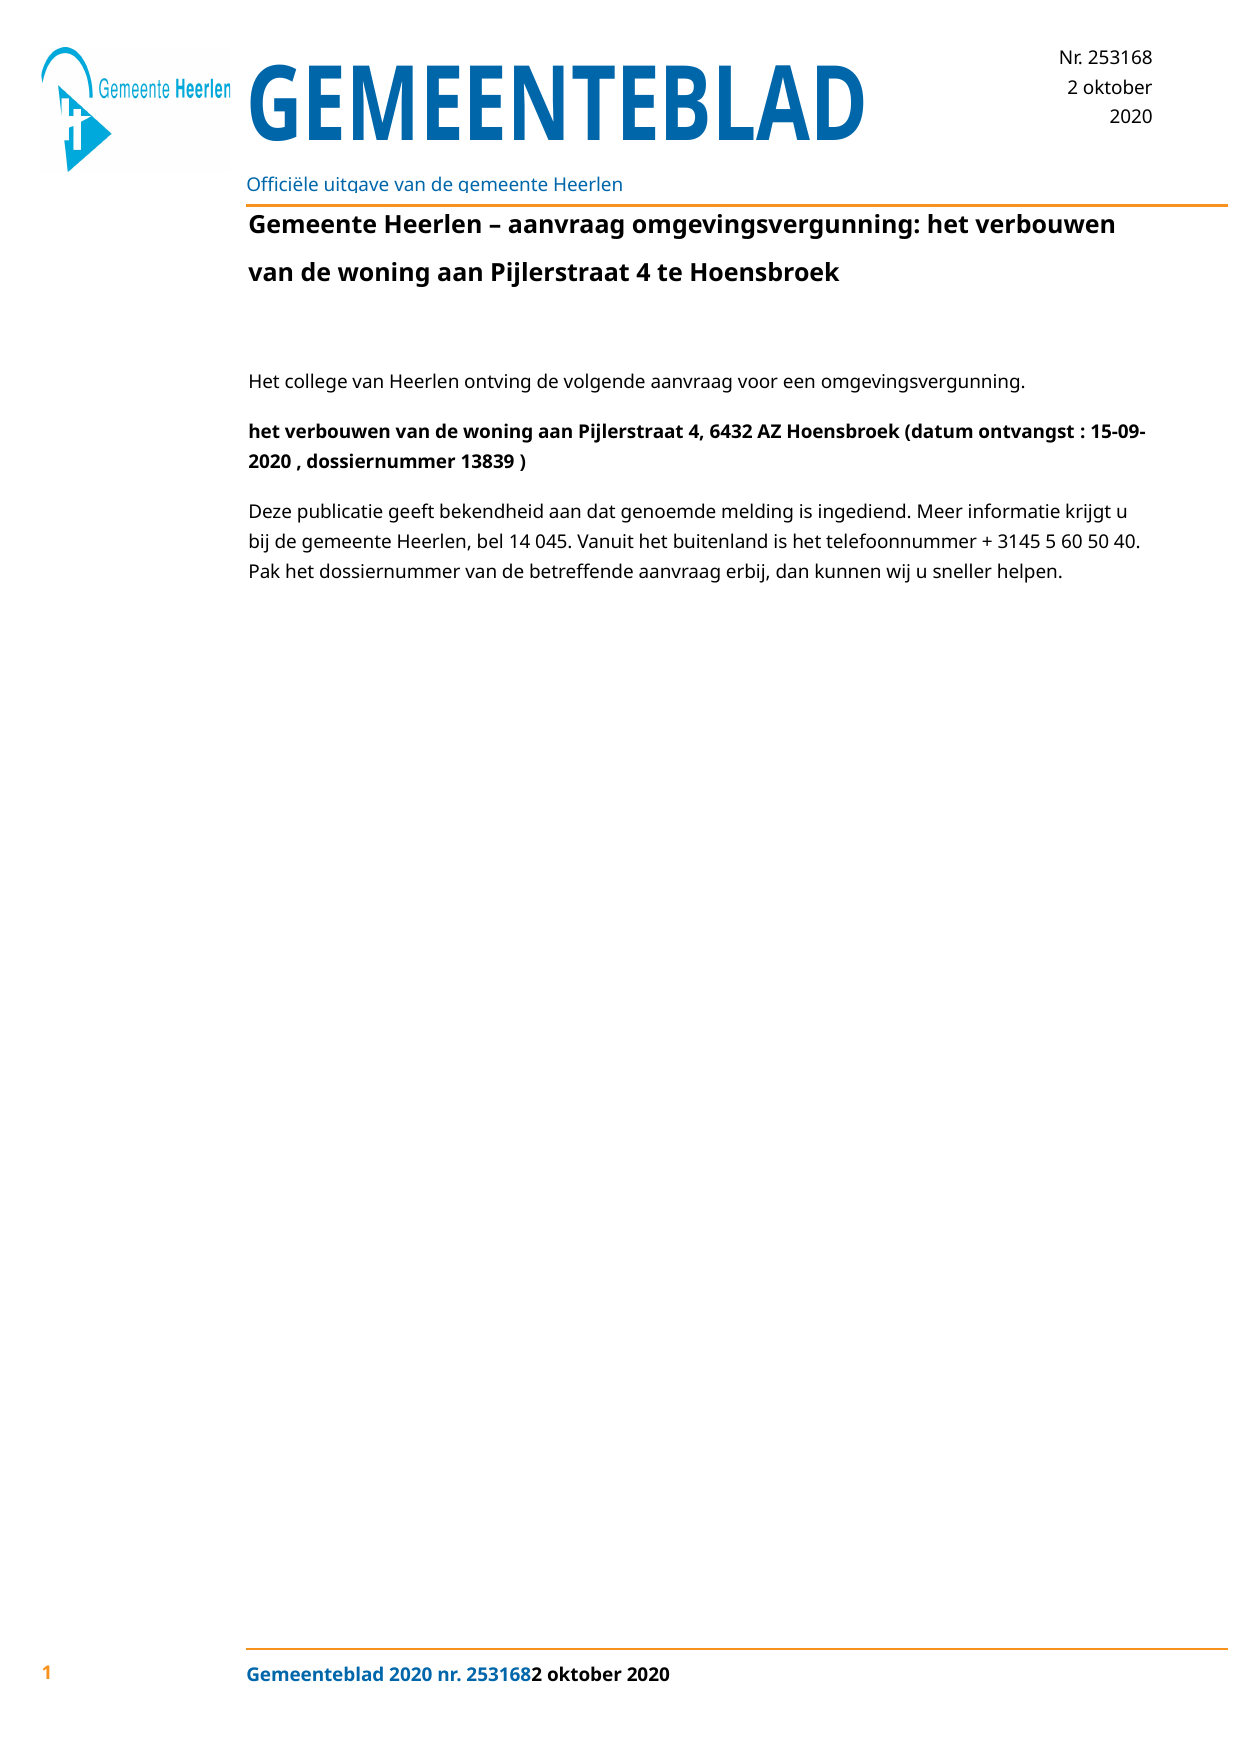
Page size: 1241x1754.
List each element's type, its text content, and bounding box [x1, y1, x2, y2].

picture [41, 47, 231, 172]
text het verbouwen van de woning aan Pijlerstraat 4, 6432 AZ Hoensbroek (datum ontvangst : 15-09-2020 , dossiernummer 13839 ) [248, 419, 1152, 474]
text Deze publicatie geeft bekendheid aan dat genoemde melding is ingediend. Meer informatie krijgt u bij de gemeente Heerlen, bel 14 045. Vanuit het buitenland is het telefoonnummer + 3145 5 60 50 40. Pak het dossiernummer van de betreffende aanvraag erbij, dan kunnen wij u sneller helpen. [248, 499, 1152, 584]
text Het college van Heerlen ontving de volgende aanvraag voor een omgevingsvergunning. [248, 368, 1152, 394]
text Gemeente Heerlen – aanvraag omgevingsvergunning: het verbouwen van de woning aan Pijlerstraat 4 te Hoensbroek [248, 207, 1152, 288]
picture [41, 47, 59, 70]
